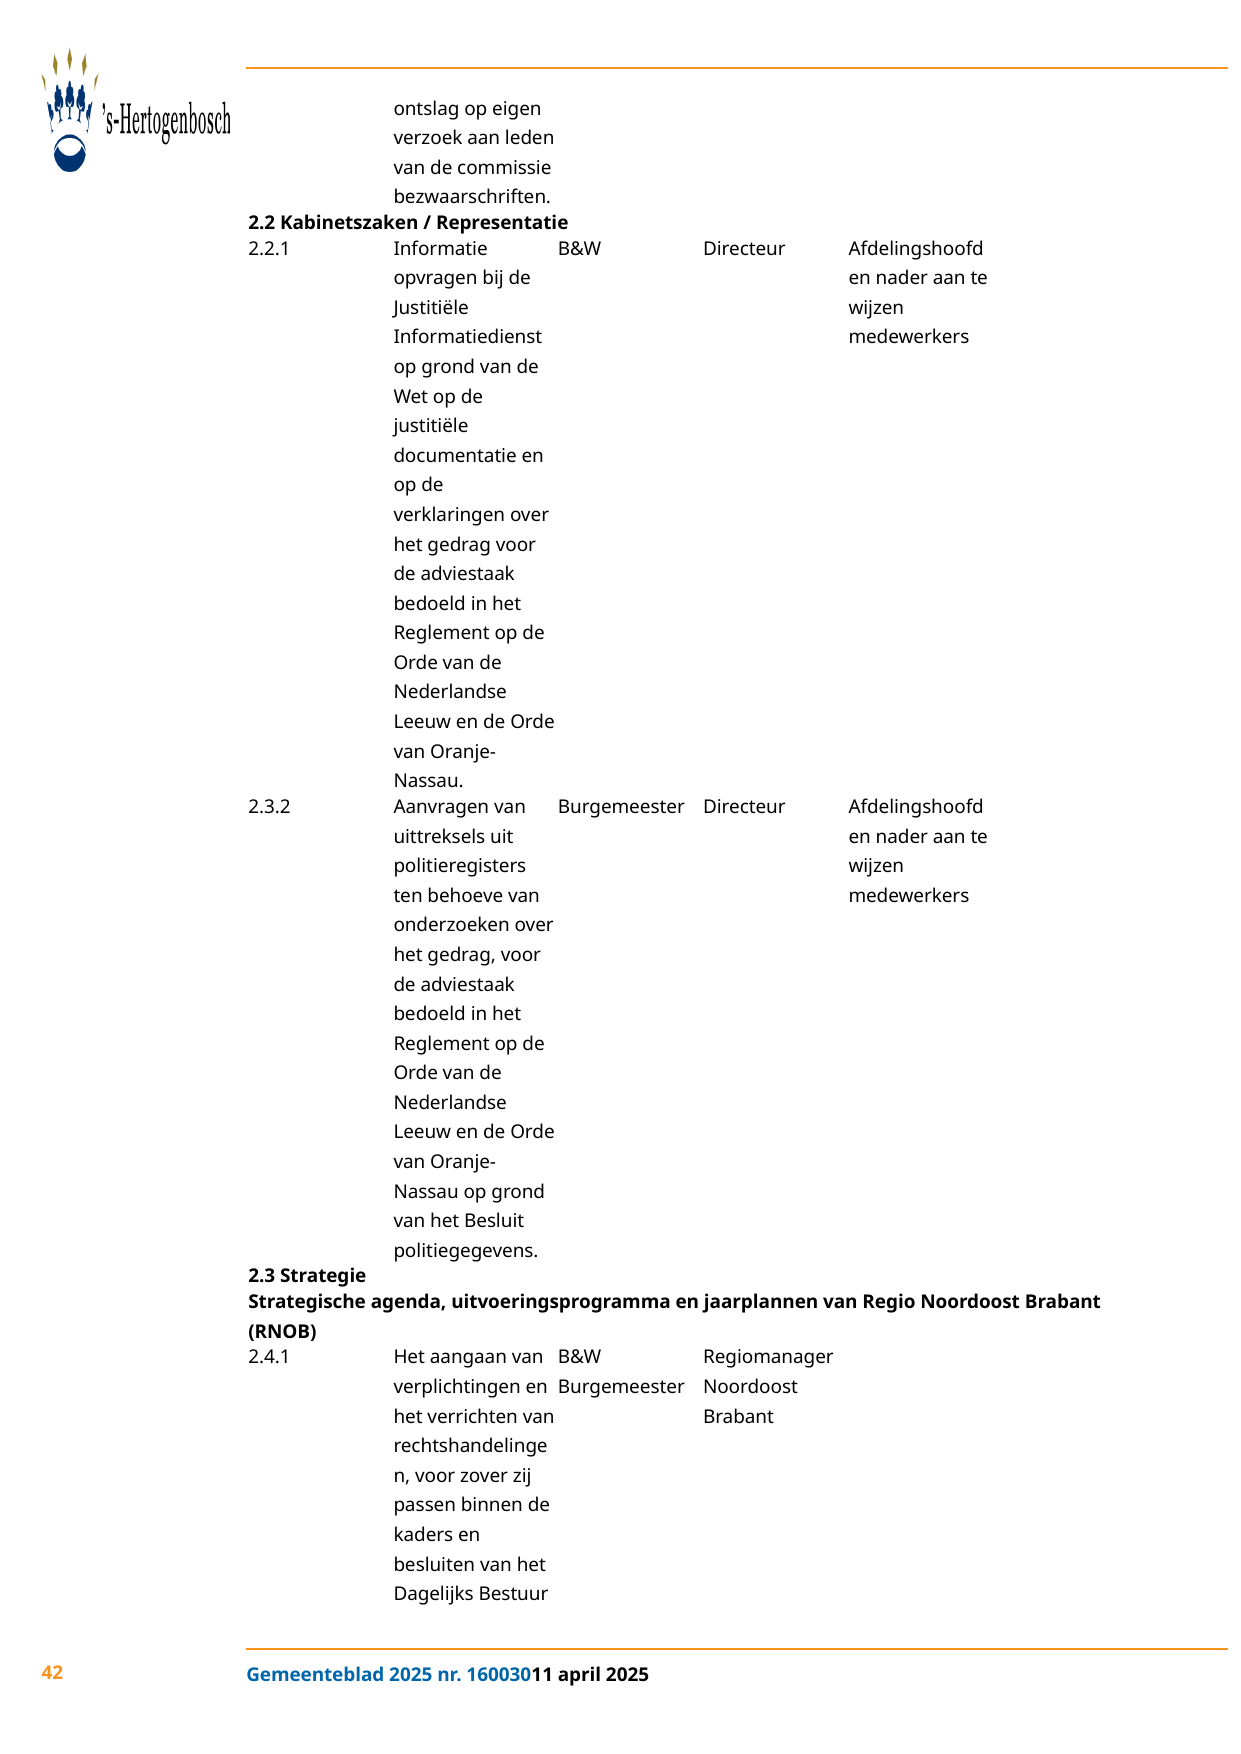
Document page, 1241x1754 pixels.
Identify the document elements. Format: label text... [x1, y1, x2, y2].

table_cell [248, 95, 393, 209]
table_cell Directeur [703, 235, 848, 793]
table_cell 2.4.1 [248, 1344, 393, 1606]
table_cell 2.3.2 [248, 793, 393, 1263]
table_cell [994, 793, 1152, 1263]
table_cell Regiomanager Noordoost Brabant [703, 1344, 848, 1606]
table_cell [848, 95, 994, 209]
table_cell [558, 95, 703, 209]
table_cell [994, 235, 1152, 793]
picture [41, 47, 231, 172]
table_cell [994, 1344, 1152, 1606]
table_cell 2.2.1 [248, 235, 393, 793]
table_cell [848, 1344, 994, 1606]
table_cell B&W [558, 235, 703, 793]
table_cell Afdelingshoofd en nader aan te wijzen medewerkers [848, 235, 994, 793]
table_cell Directeur [703, 793, 848, 1263]
table_cell [703, 95, 848, 209]
table_cell ontslag op eigen verzoek aan leden van de commissie bezwaarschriften. [393, 95, 558, 209]
table_cell Informatie opvragen bij de Justitiële Informatiedienst op grond van de Wet op de justitiële documentatie en op de verklaringen over het gedrag voor de adviestaak bedoeld in het Reglement op de Orde van de Nederlandse Leeuw en de Orde van Oranje-Nassau. [393, 235, 558, 793]
table_cell 2.3 Strategie [248, 1263, 1152, 1288]
table_cell 2.2 Kabinetszaken / Representatie [248, 209, 1152, 235]
table_cell Burgemeester [558, 793, 703, 1263]
table_cell Aanvragen van uittreksels uit politieregisters ten behoeve van onderzoeken over het gedrag, voor de adviestaak bedoeld in het Reglement op de Orde van de Nederlandse Leeuw en de Orde van Oranje-Nassau op grond van het Besluit politiegegevens. [393, 793, 558, 1263]
table_cell Het aangaan van verplichtingen en het verrichten van rechtshandelingen, voor zover zij passen binnen de kaders en besluiten van het Dagelijks Bestuur [393, 1344, 558, 1606]
table_cell [994, 95, 1152, 209]
table_cell Afdelingshoofd en nader aan te wijzen medewerkers [848, 793, 994, 1263]
table_cell B&W Burgemeester [558, 1344, 703, 1606]
table_cell Strategische agenda, uitvoeringsprogramma en jaarplannen van Regio Noordoost Brabant (RNOB) [248, 1289, 1152, 1344]
